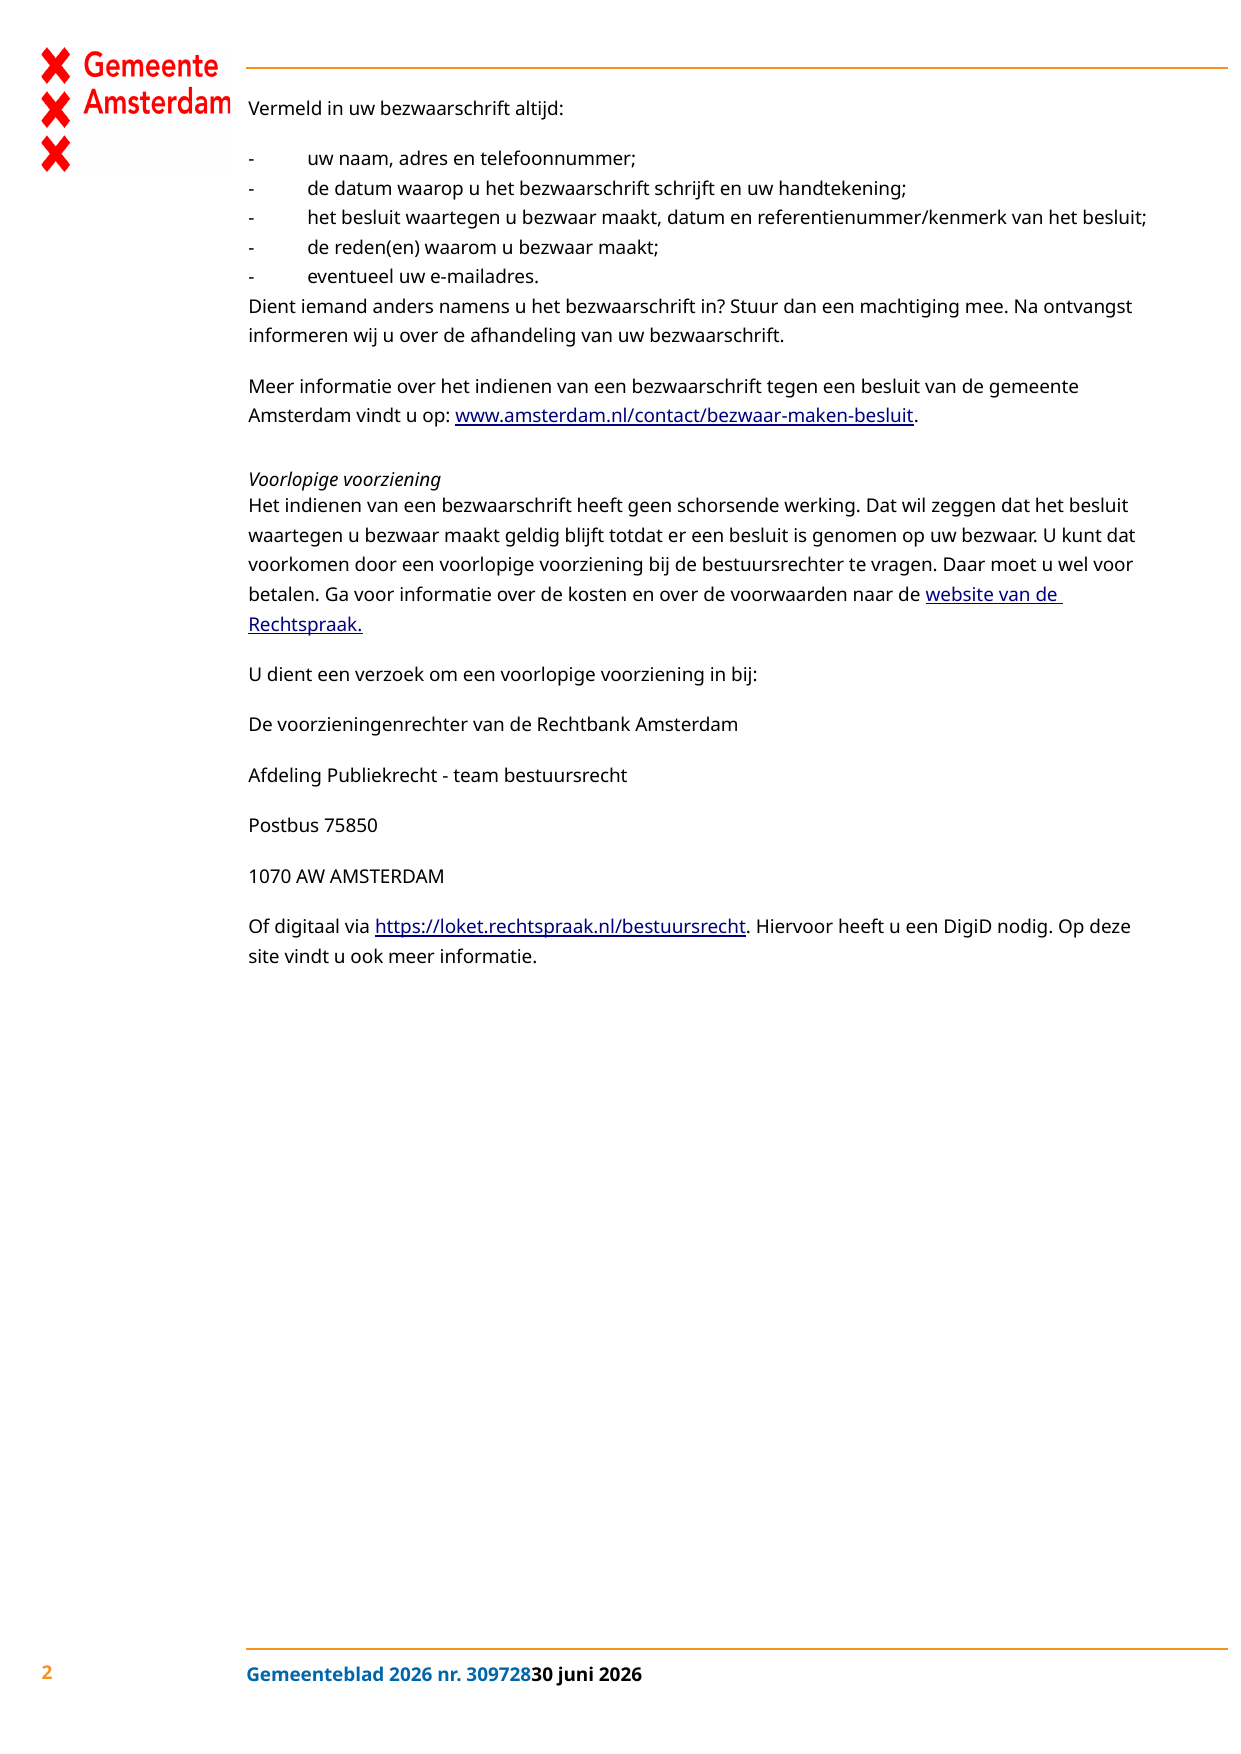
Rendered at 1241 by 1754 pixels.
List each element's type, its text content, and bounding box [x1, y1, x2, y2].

text Voorlopige voorziening [248, 467, 1152, 492]
text U dient een verzoek om een voorlopige voorziening in bij: [248, 661, 1152, 687]
list de reden(en) waarom u bezwaar maakt; [248, 234, 1152, 260]
list uw naam, adres en telefoonnummer; [248, 145, 1152, 171]
text Of digitaal via https://loket.rechtspraak.nl/bestuursrecht. Hiervoor heeft u een DigiD nodig. Op deze site vindt u ook meer informatie. [248, 913, 1152, 968]
text Postbus 75850 [248, 812, 1152, 838]
text 1070 AW AMSTERDAM [248, 863, 1152, 888]
list de datum waarop u het bezwaarschrift schrijft en uw handtekening; [248, 175, 1152, 201]
list eventueel uw e-mailadres. [248, 263, 1152, 289]
text Vermeld in uw bezwaarschrift altijd: [248, 95, 1152, 121]
text Het indienen van een bezwaarschrift heeft geen schorsende werking. Dat wil zeggen dat het besluit waartegen u bezwaar maakt geldig blijft totdat er een besluit is genomen op uw bezwaar. U kunt dat voorkomen door een voorlopige voorziening bij de bestuursrechter te vragen. Daar moet u wel voor betalen. Ga voor informatie over de kosten en over de voorwaarden naar de website van de Rechtspraak. [248, 492, 1152, 636]
text Meer informatie over het indienen van een bezwaarschrift tegen een besluit van de gemeente Amsterdam vindt u op: www.amsterdam.nl/contact/bezwaar-maken-besluit. [248, 373, 1152, 428]
picture [41, 47, 231, 172]
text Dient iemand anders namens u het bezwaarschrift in? Stuur dan een machtiging mee. Na ontvangst informeren wij u over de afhandeling van uw bezwaarschrift. [248, 293, 1152, 348]
text Afdeling Publiekrecht - team bestuursrecht [248, 762, 1152, 788]
text De voorzieningenrechter van de Rechtbank Amsterdam [248, 712, 1152, 737]
list het besluit waartegen u bezwaar maakt, datum en referentienummer/kenmerk van het besluit; [248, 204, 1152, 230]
